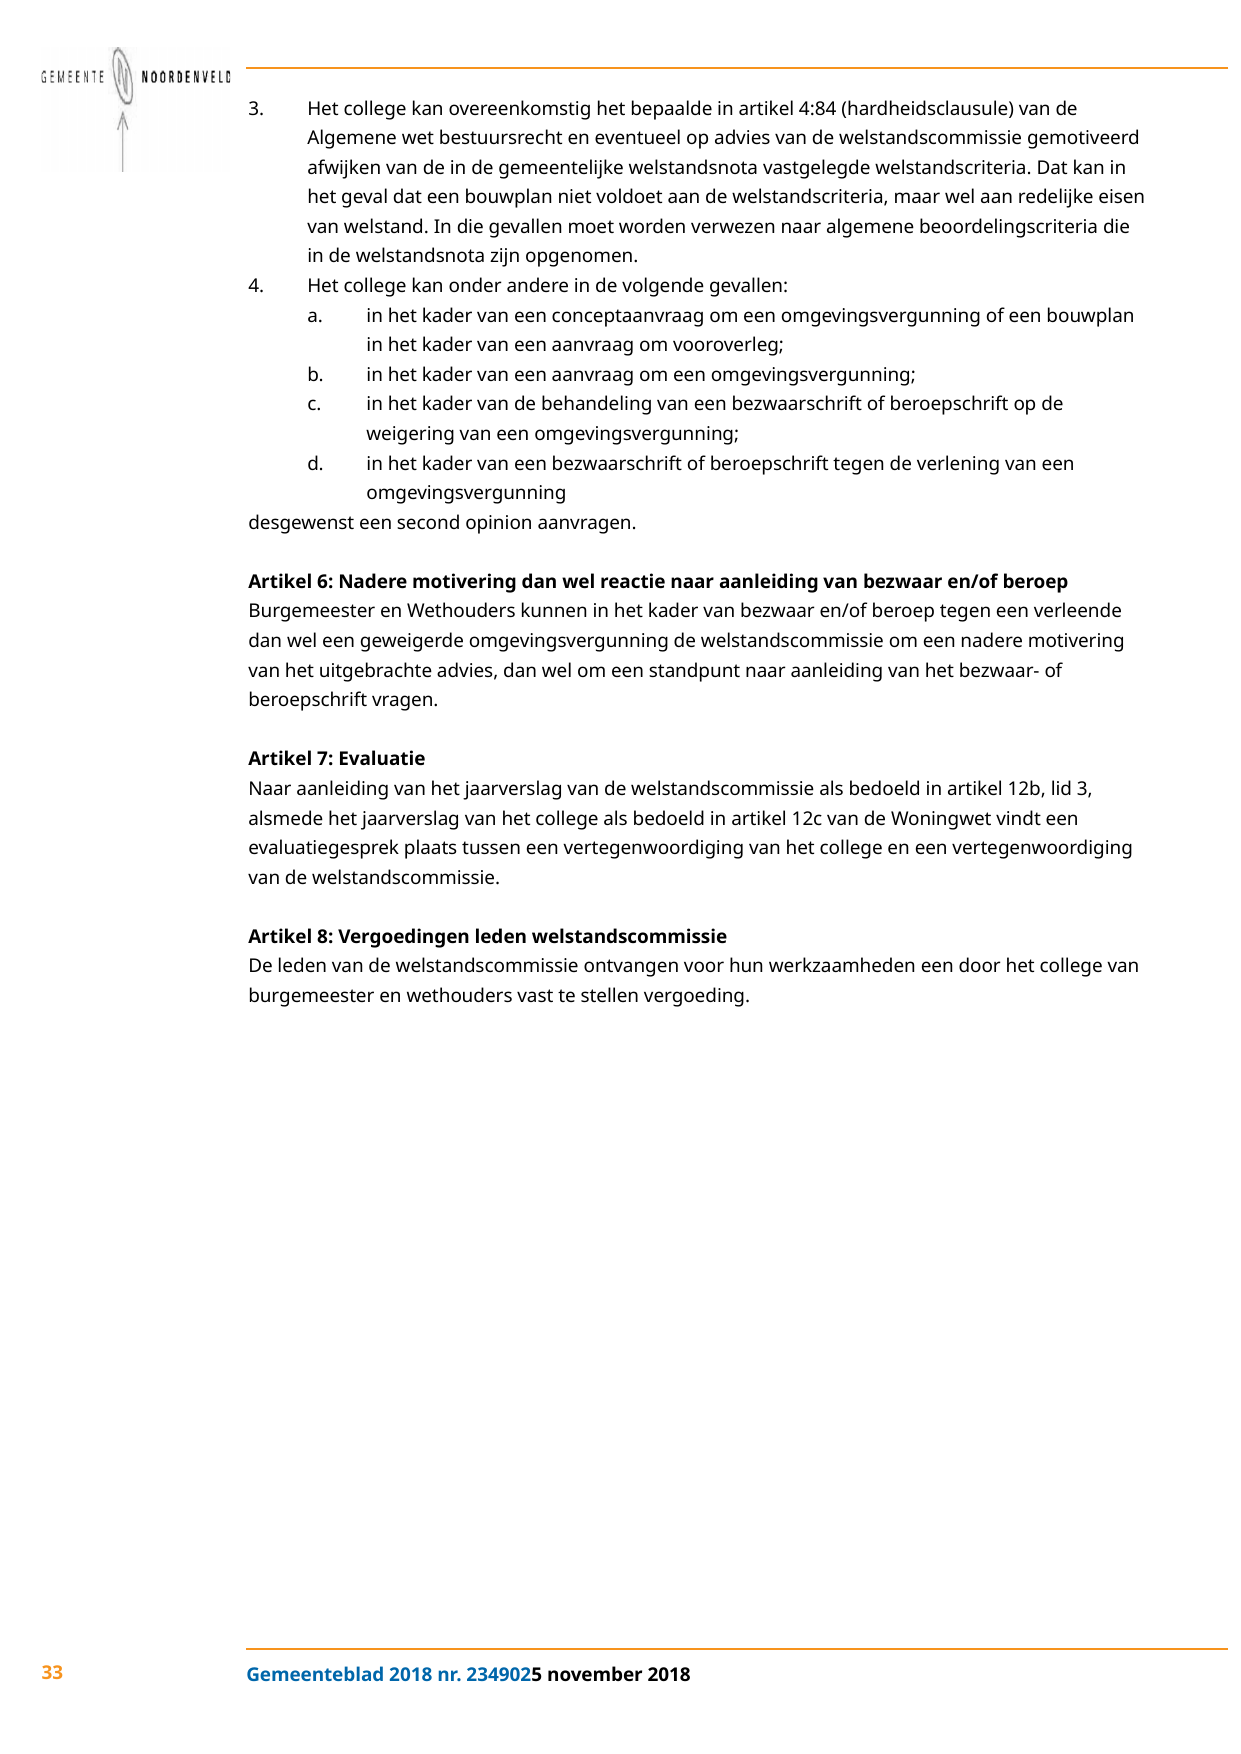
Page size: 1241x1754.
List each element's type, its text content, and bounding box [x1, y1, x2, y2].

text Burgemeester en Wethouders kunnen in het kader van bezwaar en/of beroep tegen een verleende dan wel een geweigerde omgevingsvergunning de welstandscommissie om een nadere motivering van het uitgebrachte advies, dan wel om een standpunt naar aanleiding van het bezwaar- of beroepschrift vragen. [248, 598, 1152, 712]
list in het kader van een bezwaarschrift of beroepschrift tegen de verlening van een omgevingsvergunning [307, 450, 1152, 505]
picture [41, 47, 231, 172]
text Artikel 6: Nadere motivering dan wel reactie naar aanleiding van bezwaar en/of beroep [248, 568, 1152, 594]
text Artikel 7: Evaluatie [248, 746, 1152, 771]
text desgewenst een second opinion aanvragen. [248, 509, 1152, 535]
list Het college kan onder andere in de volgende gevallen: [248, 272, 1152, 298]
list in het kader van de behandeling van een bezwaarschrift of beroepschrift op de weigering van een omgevingsvergunning; [307, 391, 1152, 446]
list in het kader van een aanvraag om een omgevingsvergunning; [307, 361, 1152, 387]
text Naar aanleiding van het jaarverslag van de welstandscommissie als bedoeld in artikel 12b, lid 3, alsmede het jaarverslag van het college als bedoeld in artikel 12c van de Woningwet vindt een evaluatiegesprek plaats tussen een vertegenwoordiging van het college en een vertegenwoordiging van de welstandscommissie. [248, 775, 1152, 890]
list Het college kan overeenkomstig het bepaalde in artikel 4:84 (hardheidsclausule) van de Algemene wet bestuursrecht en eventueel op advies van de welstandscommissie gemotiveerd afwijken van de in de gemeentelijke welstandsnota vastgelegde welstandscriteria. Dat kan in het geval dat een bouwplan niet voldoet aan de welstandscriteria, maar wel aan redelijke eisen van welstand. In die gevallen moet worden verwezen naar algemene beoordelingscriteria die in de welstandsnota zijn opgenomen. [248, 95, 1152, 268]
list in het kader van een conceptaanvraag om een omgevingsvergunning of een bouwplan in het kader van een aanvraag om vooroverleg; [307, 302, 1152, 357]
text Artikel 8: Vergoedingen leden welstandscommissie [248, 923, 1152, 949]
text De leden van de welstandscommissie ontvangen voor hun werkzaamheden een door het college van burgemeester en wethouders vast te stellen vergoeding. [248, 953, 1152, 1008]
